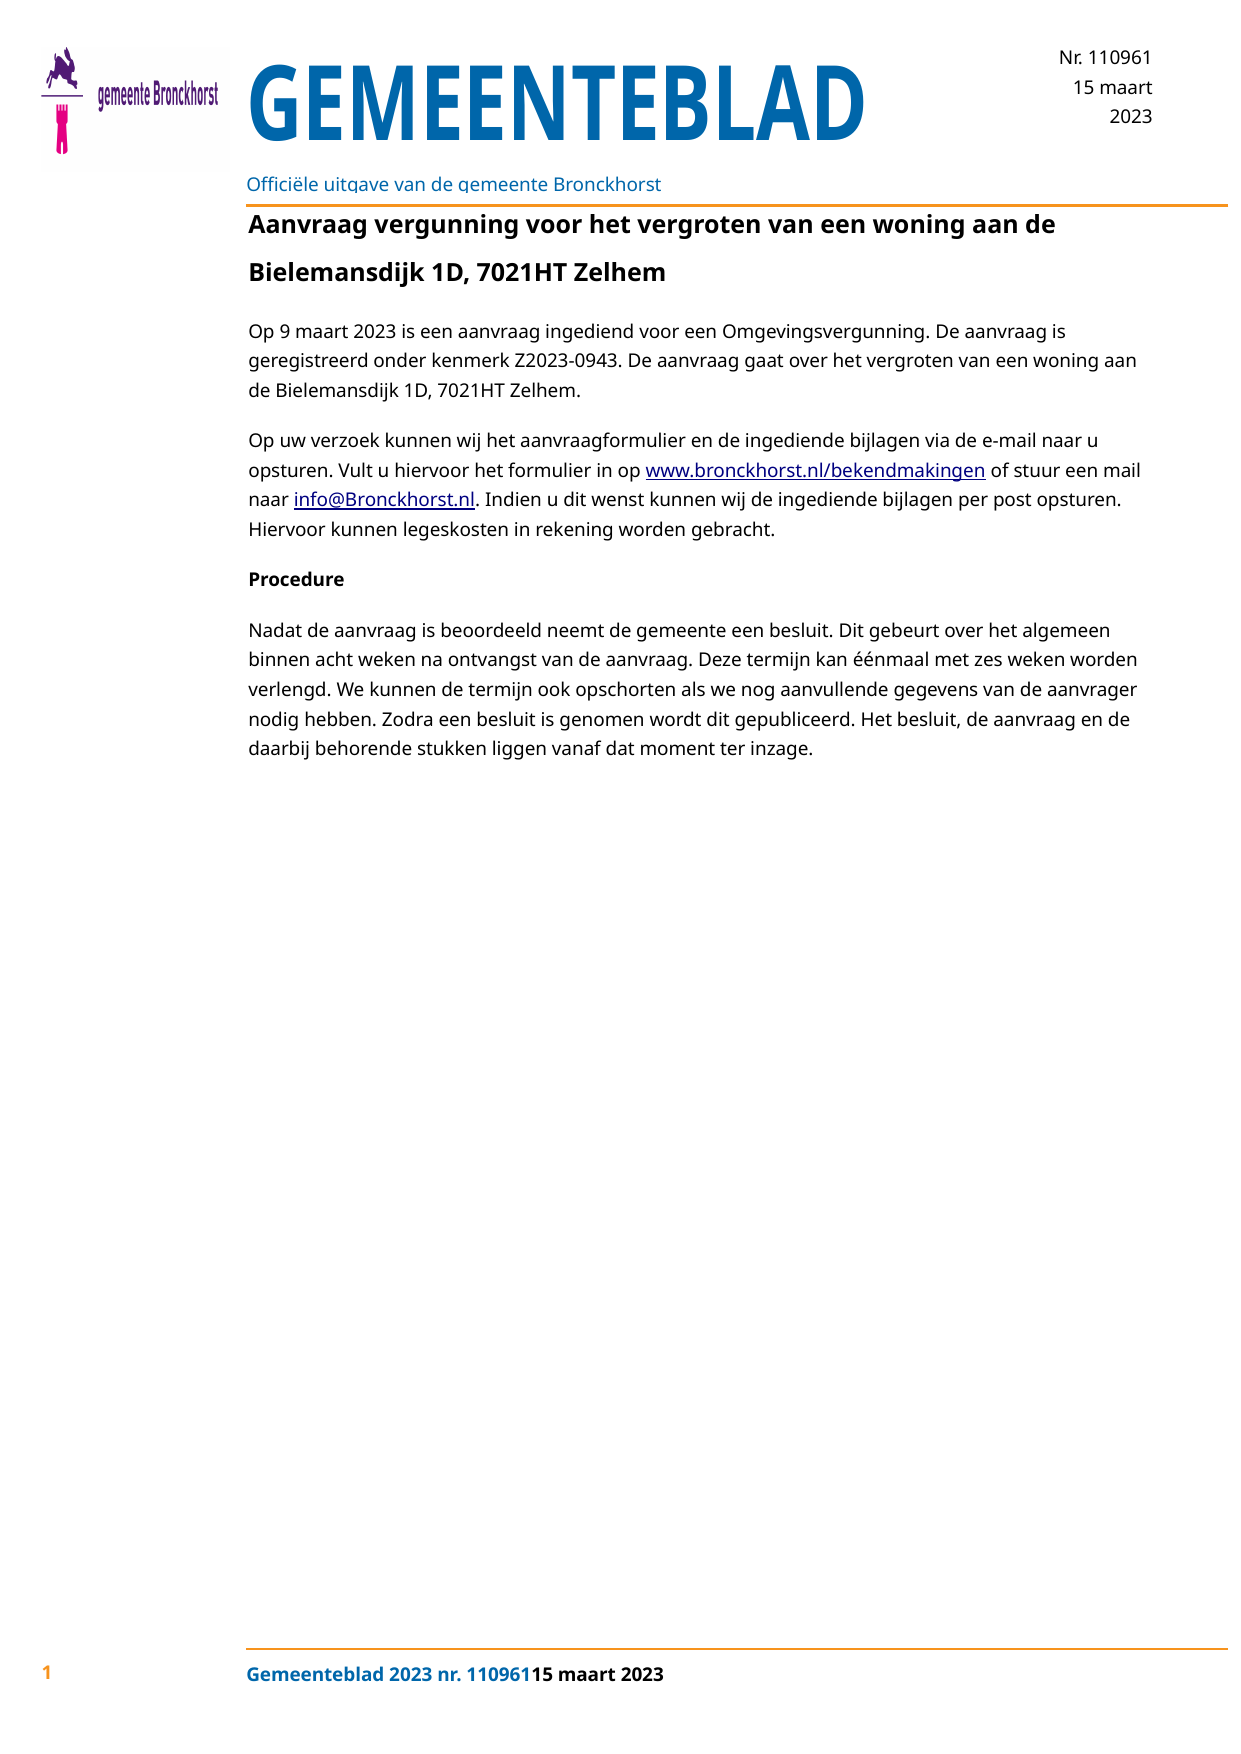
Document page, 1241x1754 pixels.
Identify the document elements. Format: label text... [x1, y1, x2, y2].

text Nadat de aanvraag is beoordeeld neemt de gemeente een besluit. Dit gebeurt over het algemeen binnen acht weken na ontvangst van de aanvraag. Deze termijn kan éénmaal met zes weken worden verlengd. We kunnen de termijn ook opschorten als we nog aanvullende gegevens van de aanvrager nodig hebben. Zodra een besluit is genomen wordt dit gepubliceerd. Het besluit, de aanvraag en de daarbij behorende stukken liggen vanaf dat moment ter inzage. [248, 617, 1152, 761]
text Op uw verzoek kunnen wij het aanvraagformulier en de ingediende bijlagen via de e-mail naar u opsturen. Vult u hiervoor het formulier in op www.bronckhorst.nl/bekendmakingen of stuur een mail naar info@Bronckhorst.nl. Indien u dit wenst kunnen wij de ingediende bijlagen per post opsturen. Hiervoor kunnen legeskosten in rekening worden gebracht. [248, 427, 1152, 542]
text Procedure [248, 567, 1152, 592]
text Op 9 maart 2023 is een aanvraag ingediend voor een Omgevingsvergunning. De aanvraag is geregistreerd onder kenmerk Z2023-0943. De aanvraag gaat over het vergroten van een woning aan de Bielemansdijk 1D, 7021HT Zelhem. [248, 318, 1152, 403]
picture [41, 47, 231, 172]
text Aanvraag vergunning voor het vergroten van een woning aan de Bielemansdijk 1D, 7021HT Zelhem [248, 207, 1152, 288]
